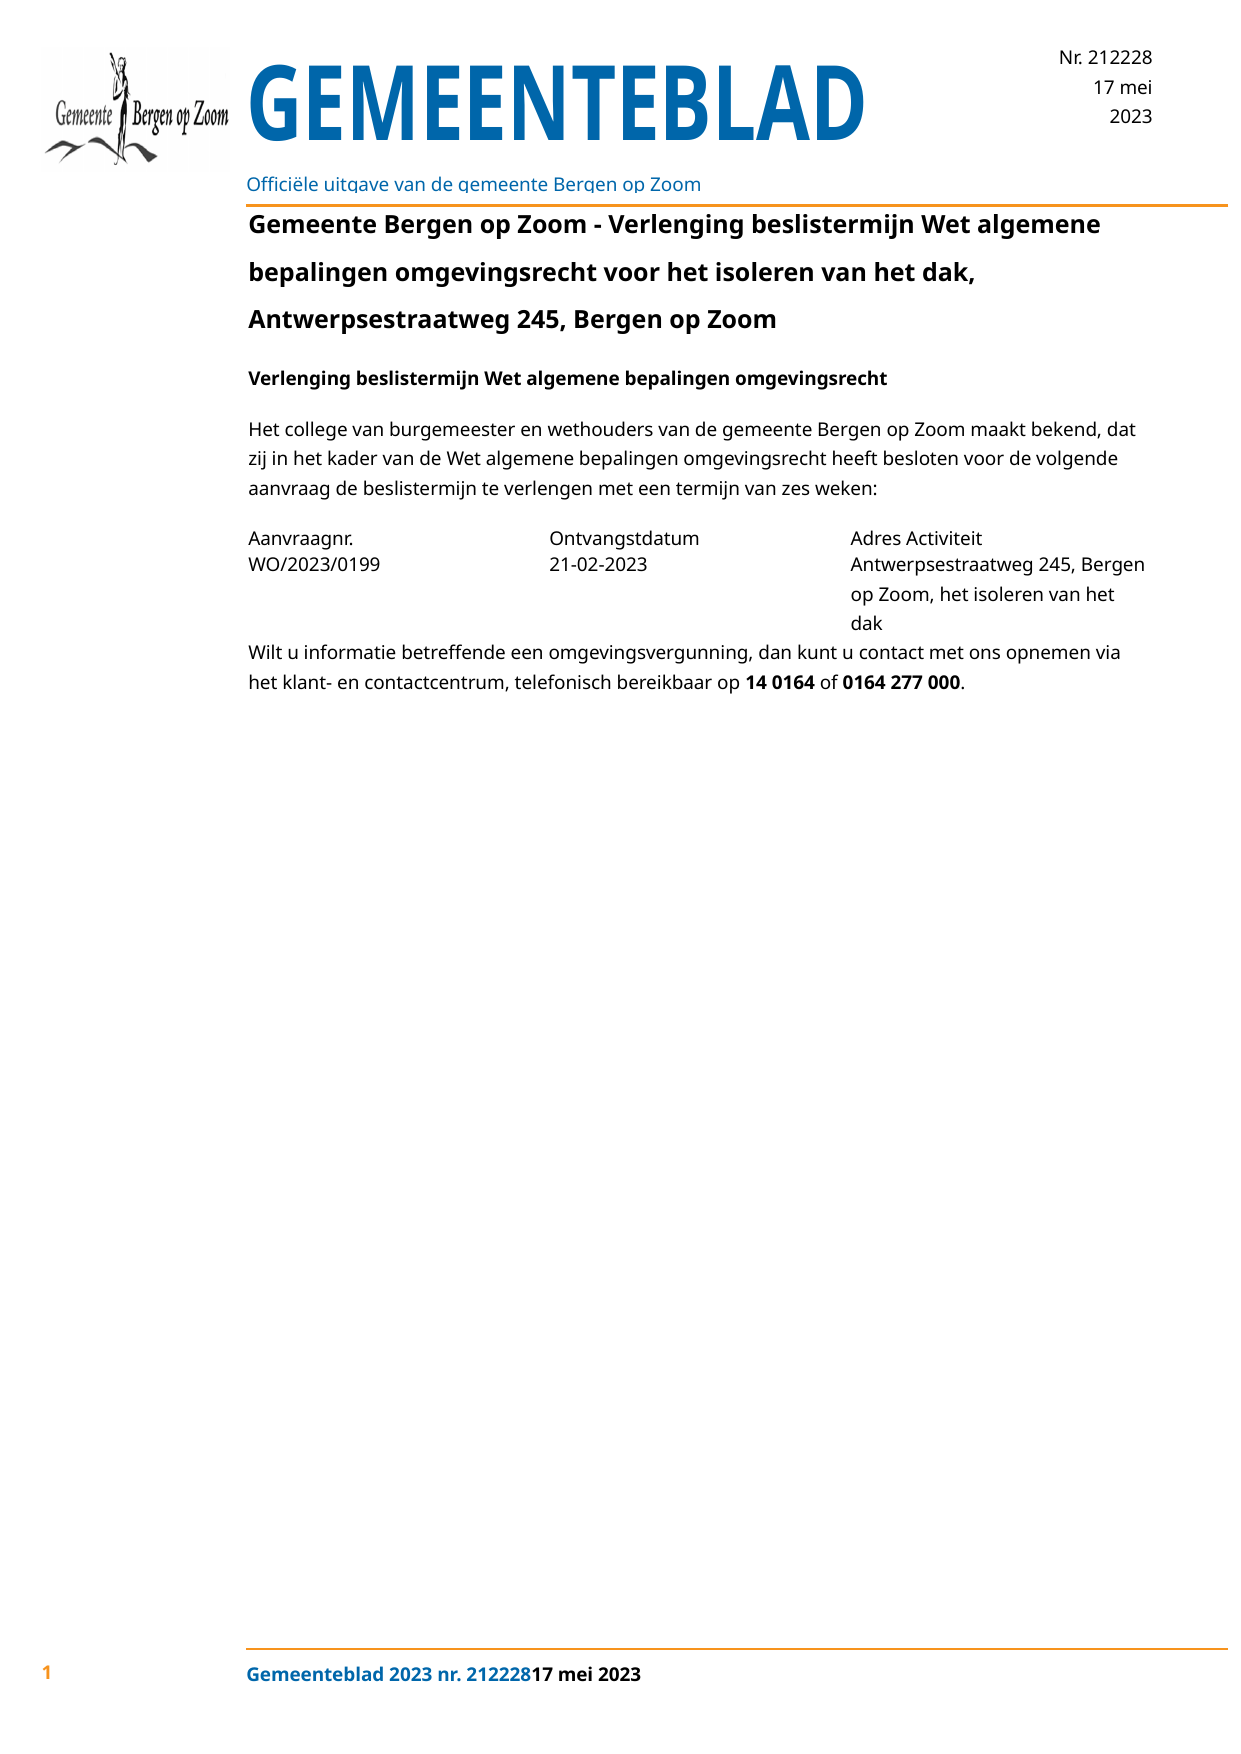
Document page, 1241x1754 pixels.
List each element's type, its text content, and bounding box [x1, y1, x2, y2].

text Het college van burgemeester en wethouders van de gemeente Bergen op Zoom maakt bekend, dat zij in het kader van de Wet algemene bepalingen omgevingsrecht heeft besloten voor de volgende aanvraag de beslistermijn te verlengen met een termijn van zes weken: [248, 416, 1152, 501]
text Verlenging beslistermijn Wet algemene bepalingen omgevingsrecht [248, 366, 1152, 391]
table_header Aanvraagnr. [248, 526, 549, 551]
table_header Adres Activiteit [850, 526, 1152, 551]
table_cell Antwerpsestraatweg 245, Bergen op Zoom, het isoleren van het dak [850, 551, 1152, 636]
text Wilt u informatie betreffende een omgevingsvergunning, dan kunt u contact met ons opnemen via het klant- en contactcentrum, telefonisch bereikbaar op 14 0164 of 0164 277 000. [248, 639, 1152, 695]
table_header Ontvangstdatum [549, 526, 850, 551]
table_cell WO/2023/0199 [248, 551, 549, 636]
picture [41, 47, 231, 172]
text Gemeente Bergen op Zoom - Verlenging beslistermijn Wet algemene bepalingen omgevingsrecht voor het isoleren van het dak, Antwerpsestraatweg 245, Bergen op Zoom [248, 207, 1152, 336]
table_cell 21-02-2023 [549, 551, 850, 636]
